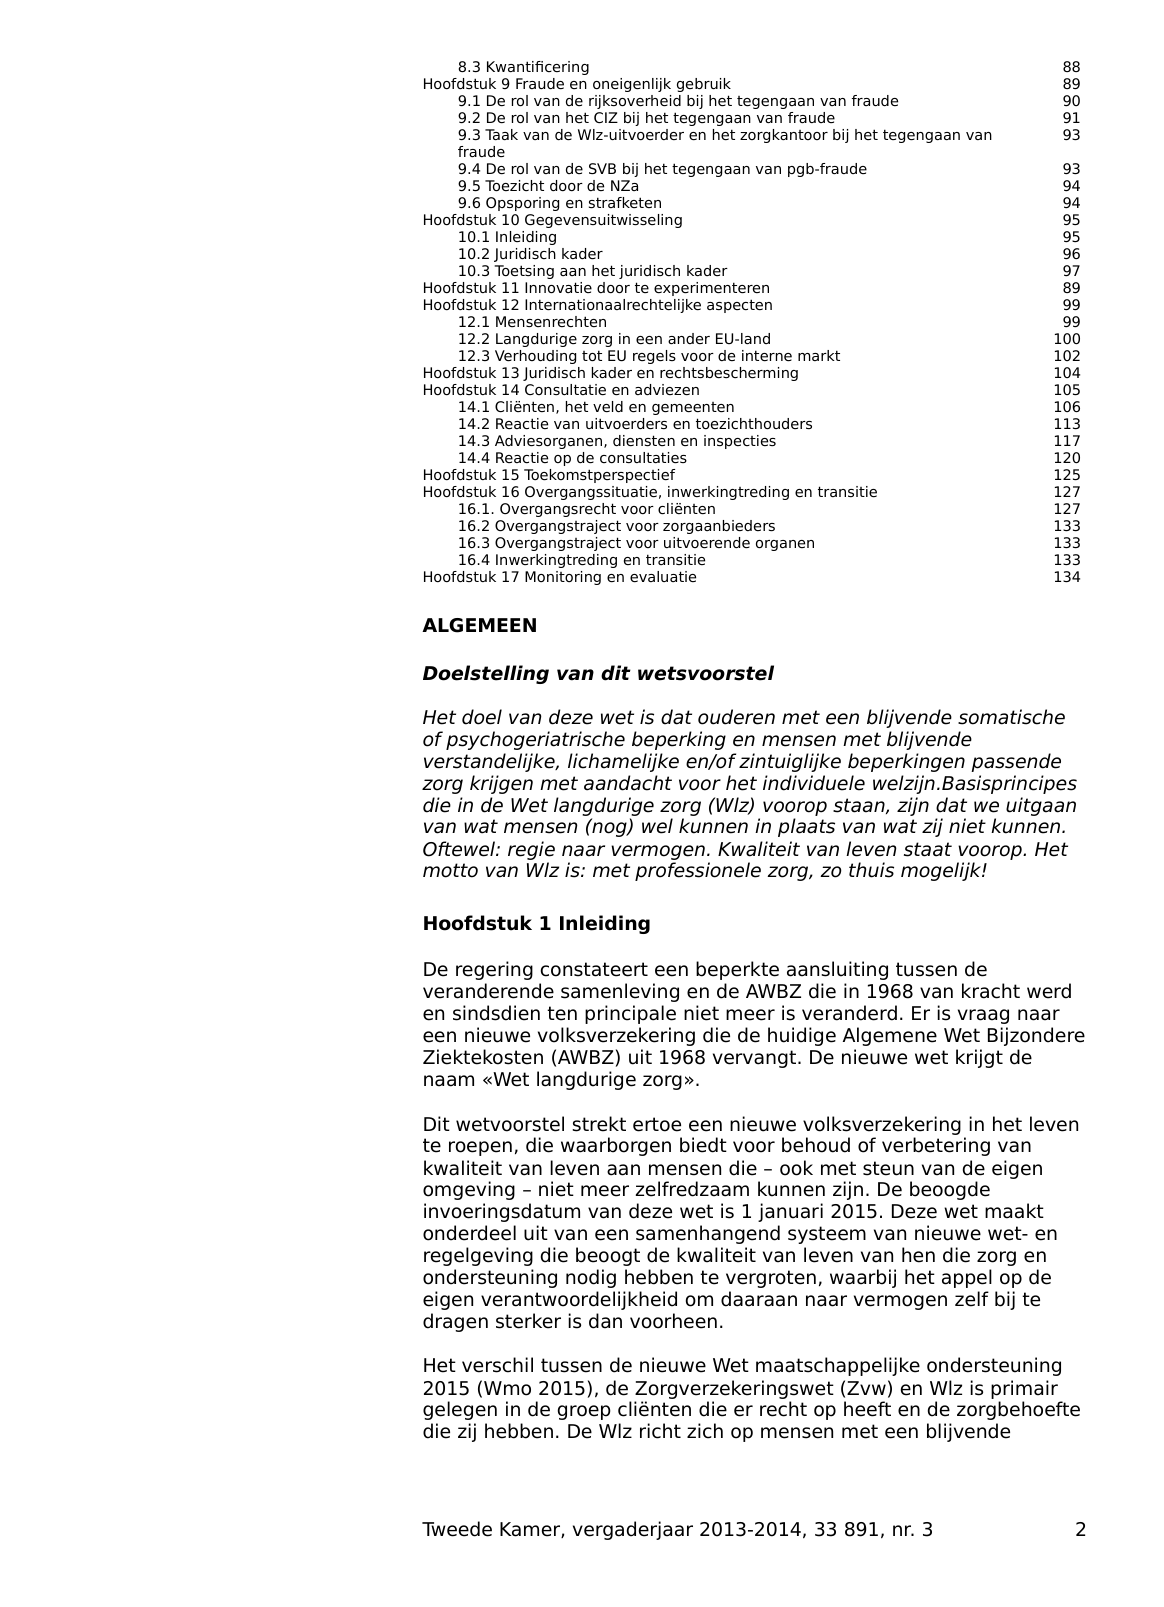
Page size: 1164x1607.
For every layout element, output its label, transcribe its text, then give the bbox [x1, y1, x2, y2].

table_cell 8.3 Kwantificering [452, 59, 1013, 76]
table_cell 99 [1013, 314, 1087, 331]
table_cell 16.4 Inwerkingtreding en transitie [452, 551, 1013, 568]
table_cell 90 [1013, 93, 1087, 110]
table_cell 89 [1013, 76, 1087, 93]
table_cell [422, 450, 452, 467]
table_cell [422, 416, 452, 433]
table_cell 12.3 Verhouding tot EU regels voor de interne markt [452, 348, 1013, 365]
table_cell 96 [1013, 246, 1087, 263]
table_cell [422, 535, 452, 551]
table_cell [422, 59, 452, 76]
table_cell 133 [1013, 518, 1087, 534]
text De regering constateert een beperkte aansluiting tussen de veranderende samenleving en de AWBZ die in 1968 van kracht werd en sindsdien ten principale niet meer is veranderd. Er is vraag naar een nieuwe volksverzekering die de huidige Algemene Wet Bijzondere Ziektekosten (AWBZ) uit 1968 vervangt. De nieuwe wet krijgt de naam «Wet langdurige zorg». [422, 959, 1087, 1091]
table_cell [422, 348, 452, 365]
table_cell 9.5 Toezicht door de NZa [452, 178, 1013, 195]
table_cell 12.2 Langdurige zorg in een ander EU-land [452, 331, 1013, 348]
table_cell Hoofdstuk 9 Fraude en oneigenlijk gebruik [422, 76, 1013, 93]
table_cell 134 [1013, 569, 1087, 585]
table_cell Hoofdstuk 11 Innovatie door te experimenteren [422, 280, 1013, 297]
table_cell 9.1 De rol van de rijksoverheid bij het tegengaan van fraude [452, 93, 1013, 110]
table_cell Hoofdstuk 12 Internationaalrechtelijke aspecten [422, 297, 1013, 314]
text Dit wetvoorstel strekt ertoe een nieuwe volksverzekering in het leven te roepen, die waarborgen biedt voor behoud of verbetering van kwaliteit van leven aan mensen die – ook met steun van de eigen omgeving – niet meer zelfredzaam kunnen zijn. De beoogde invoeringsdatum van deze wet is 1 januari 2015. Deze wet maakt onderdeel uit van een samenhangend systeem van nieuwe wet- en regelgeving die beoogt de kwaliteit van leven van hen die zorg en ondersteuning nodig hebben te vergroten, waarbij het appel op de eigen verantwoordelijkheid om daaraan naar vermogen zelf bij te dragen sterker is dan voorheen. [422, 1113, 1087, 1333]
subtitle Hoofdstuk 1 Inleiding [422, 912, 1087, 934]
text Het doel van deze wet is dat ouderen met een blijvende somatische of psychogeriatrische beperking en mensen met blijvende verstandelijke, lichamelijke en/of zintuiglijke beperkingen passende zorg krijgen met aandacht voor het individuele welzijn.Basisprincipes die in de Wet langdurige zorg (Wlz) voorop staan, zijn dat we uitgaan van wat mensen (nog) wel kunnen in plaats van wat zij niet kunnen. Oftewel: regie naar vermogen. Kwaliteit van leven staat voorop. Het motto van Wlz is: met professionele zorg, zo thuis mogelijk! [422, 707, 1087, 882]
table_cell [422, 331, 452, 348]
subtitle ALGEMEEN [422, 615, 1087, 637]
table_cell [422, 127, 452, 161]
table_cell [422, 195, 452, 212]
table_cell 91 [1013, 110, 1087, 127]
table_cell [422, 161, 452, 178]
table_cell 10.3 Toetsing aan het juridisch kader [452, 263, 1013, 280]
text Het verschil tussen de nieuwe Wet maatschappelijke ondersteuning 2015 (Wmo 2015), de Zorgverzekeringswet (Zvw) en Wlz is primair gelegen in de groep cliënten die er recht op heeft en de zorgbehoefte die zij hebben. De Wlz richt zich op mensen met een blijvende [422, 1355, 1087, 1443]
table_cell 97 [1013, 263, 1087, 280]
table_cell 100 [1013, 331, 1087, 348]
table_cell 125 [1013, 467, 1087, 483]
table_cell 93 [1013, 161, 1087, 178]
table_cell [422, 110, 452, 127]
table_cell [422, 501, 452, 517]
table_cell 14.3 Adviesorganen, diensten en inspecties [452, 433, 1013, 449]
table_cell 9.2 De rol van het CIZ bij het tegengaan van fraude [452, 110, 1013, 127]
table_cell Hoofdstuk 13 Juridisch kader en rechtsbescherming [422, 365, 1013, 382]
table_cell Hoofdstuk 16 Overgangssituatie, inwerkingtreding en transitie [422, 484, 1013, 501]
table_cell 14.2 Reactie van uitvoerders en toezichthouders [452, 416, 1013, 433]
table_cell 95 [1013, 229, 1087, 246]
table_cell [422, 433, 452, 449]
table_cell [422, 263, 452, 280]
table_cell Hoofdstuk 14 Consultatie en adviezen [422, 382, 1013, 399]
table_cell 14.1 Cliënten, het veld en gemeenten [452, 399, 1013, 416]
table_cell Hoofdstuk 10 Gegevensuitwisseling [422, 212, 1013, 229]
table_cell 9.4 De rol van de SVB bij het tegengaan van pgb-fraude [452, 161, 1013, 178]
table_cell 16.2 Overgangstraject voor zorgaanbieders [452, 518, 1013, 534]
table_cell [422, 314, 452, 331]
table_cell 117 [1013, 433, 1087, 449]
table_cell 9.3 Taak van de Wlz-uitvoerder en het zorgkantoor bij het tegengaan van fraude [452, 127, 1013, 161]
table_cell [422, 178, 452, 195]
table_cell 94 [1013, 178, 1087, 195]
table_cell 16.1. Overgangsrecht voor cliënten [452, 501, 1013, 517]
table_cell 99 [1013, 297, 1087, 314]
table_cell [422, 399, 452, 416]
table_cell 88 [1013, 59, 1087, 76]
table_cell 106 [1013, 399, 1087, 416]
table_cell 113 [1013, 416, 1087, 433]
table_cell 10.1 Inleiding [452, 229, 1013, 246]
table_cell 93 [1013, 127, 1087, 161]
table_cell [422, 246, 452, 263]
table_cell 10.2 Juridisch kader [452, 246, 1013, 263]
table_cell [422, 518, 452, 534]
table_cell Hoofdstuk 15 Toekomstperspectief [422, 467, 1013, 483]
table_cell 105 [1013, 382, 1087, 399]
subtitle Doelstelling van dit wetsvoorstel [422, 662, 1087, 684]
table_cell 95 [1013, 212, 1087, 229]
table_cell 102 [1013, 348, 1087, 365]
table_cell Hoofdstuk 17 Monitoring en evaluatie [422, 569, 1013, 585]
table_cell [422, 93, 452, 110]
table_cell 16.3 Overgangstraject voor uitvoerende organen [452, 535, 1013, 551]
table_cell 127 [1013, 501, 1087, 517]
table_cell 133 [1013, 551, 1087, 568]
table_cell 120 [1013, 450, 1087, 467]
table_cell 104 [1013, 365, 1087, 382]
table_cell 12.1 Mensenrechten [452, 314, 1013, 331]
table_cell 89 [1013, 280, 1087, 297]
table_cell 127 [1013, 484, 1087, 501]
table_cell 14.4 Reactie op de consultaties [452, 450, 1013, 467]
table_cell [422, 551, 452, 568]
table_cell [422, 229, 452, 246]
table_cell 94 [1013, 195, 1087, 212]
table_cell 133 [1013, 535, 1087, 551]
table_cell 9.6 Opsporing en strafketen [452, 195, 1013, 212]
